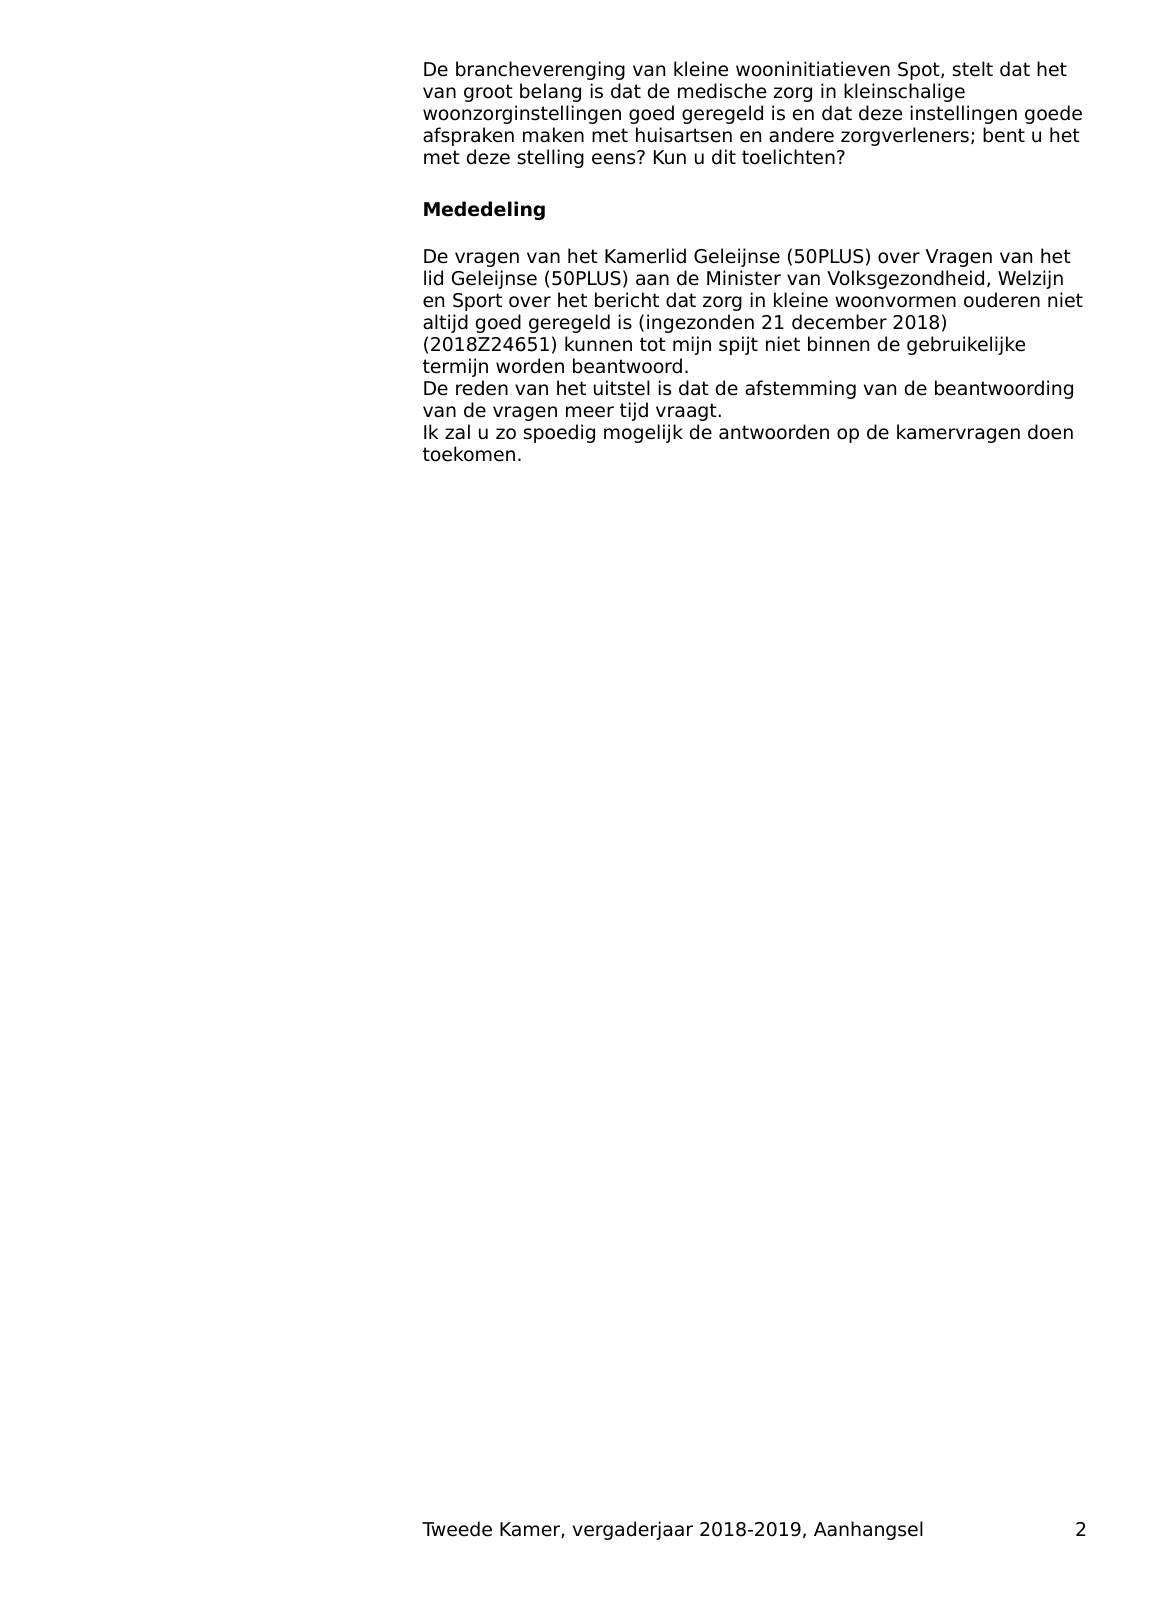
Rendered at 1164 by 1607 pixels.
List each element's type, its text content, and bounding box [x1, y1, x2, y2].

text De reden van het uitstel is dat de afstemming van de beantwoording van de vragen meer tijd vraagt. [422, 378, 1087, 422]
text Ik zal u zo spoedig mogelijk de antwoorden op de kamervragen doen toekomen. [422, 422, 1087, 466]
text De vragen van het Kamerlid Geleijnse (50PLUS) over Vragen van het lid Geleijnse (50PLUS) aan de Minister van Volksgezondheid, Welzijn en Sport over het bericht dat zorg in kleine woonvormen ouderen niet altijd goed geregeld is (ingezonden 21 december 2018) (2018Z24651) kunnen tot mijn spijt niet binnen de gebruikelijke termijn worden beantwoord. [422, 246, 1087, 378]
text De brancheverenging van kleine wooninitiatieven Spot, stelt dat het van groot belang is dat de medische zorg in kleinschalige woonzorginstellingen goed geregeld is en dat deze instellingen goede afspraken maken met huisartsen en andere zorgverleners; bent u het met deze stelling eens? Kun u dit toelichten? [422, 59, 1087, 169]
subtitle Mededeling [422, 199, 1087, 221]
